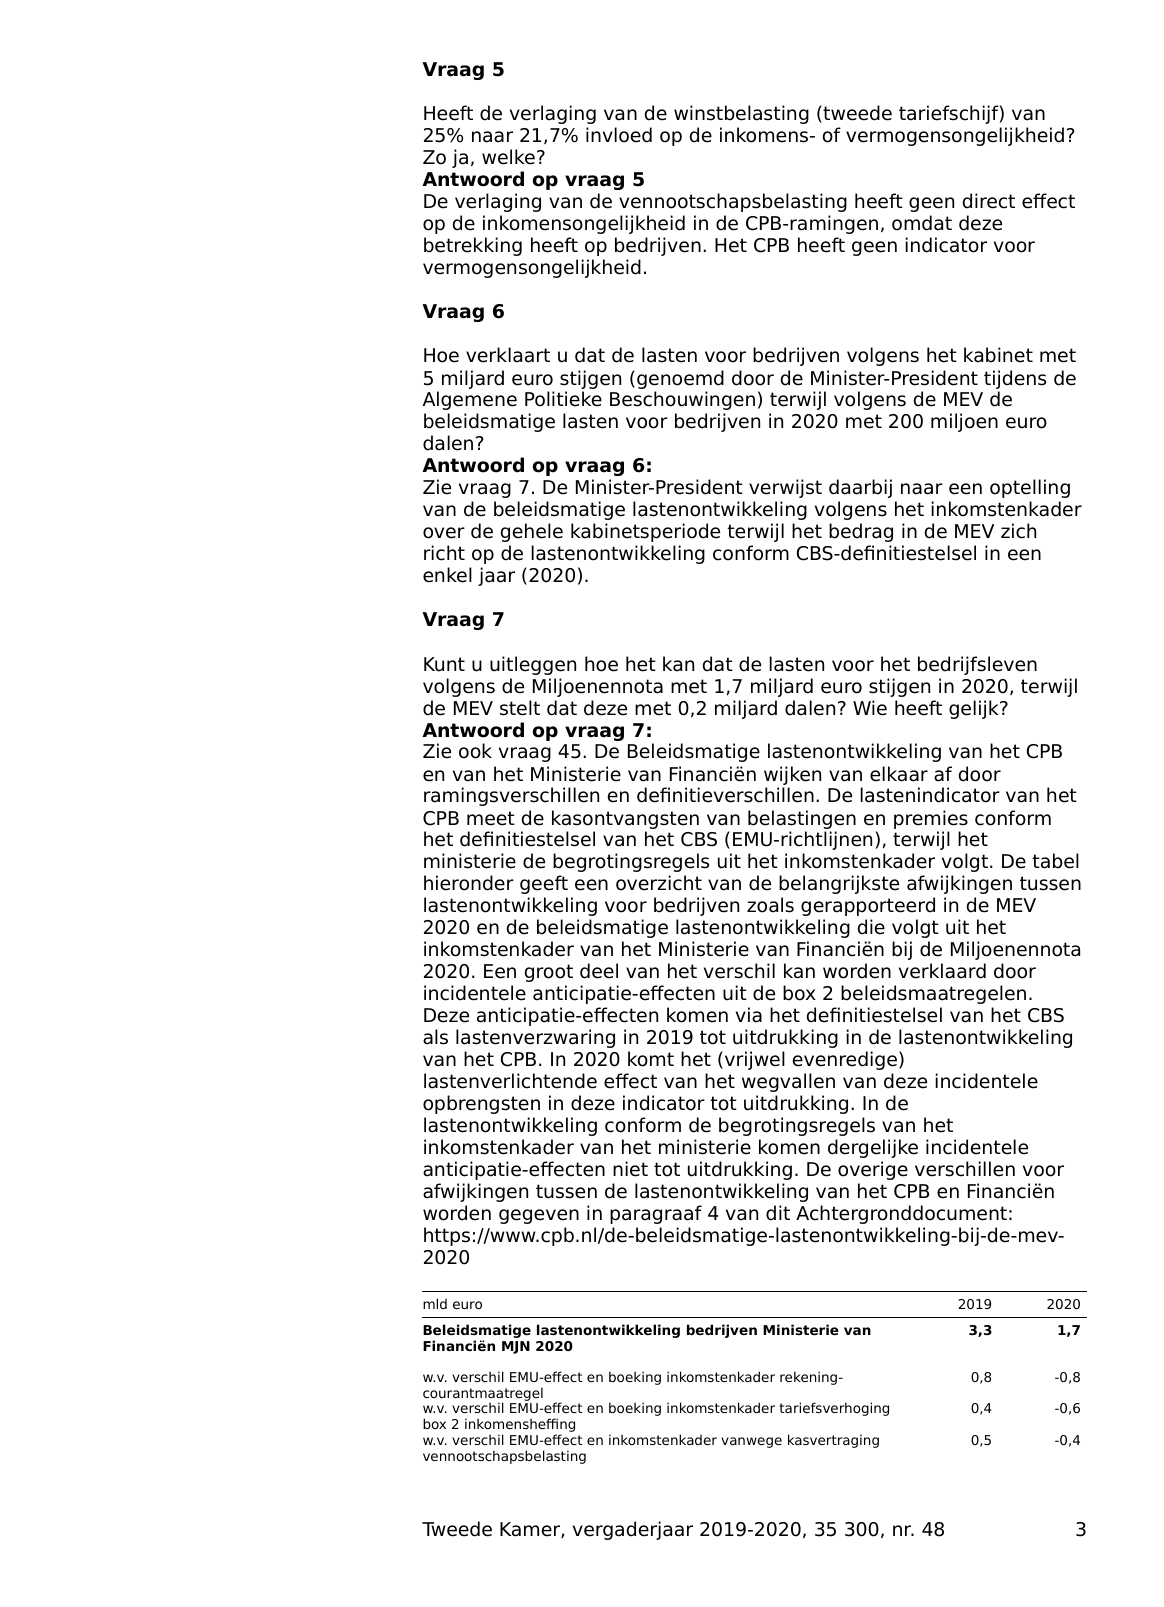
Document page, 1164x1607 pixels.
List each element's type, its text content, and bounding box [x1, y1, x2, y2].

text Antwoord op vraag 5 [422, 169, 1087, 191]
table_cell 0,4 [910, 1401, 998, 1433]
subtitle Vraag 6 [422, 301, 1087, 323]
table_cell 0,8 [910, 1370, 998, 1401]
text Antwoord op vraag 7: [422, 719, 1087, 741]
text De verlaging van de vennootschapsbelasting heeft geen direct effect op de inkomensongelijkheid in de CPB-ramingen, omdat deze betrekking heeft op bedrijven. Het CPB heeft geen indicator voor vermogensongelijkheid. [422, 191, 1087, 279]
table_cell w.v. verschil EMU-effect en boeking inkomstenkader rekening-courantmaatregel [422, 1370, 909, 1401]
text Zie ook vraag 45. De Beleidsmatige lastenontwikkeling van het CPB en van het Ministerie van Financiën wijken van elkaar af door ramingsverschillen en definitieverschillen. De lastenindicator van het CPB meet de kasontvangsten van belastingen en premies conform het definitiestelsel van het CBS (EMU-richtlijnen), terwijl het ministerie de begrotingsregels uit het inkomstenkader volgt. De tabel hieronder geeft een overzicht van de belangrijkste afwijkingen tussen lastenontwikkeling voor bedrijven zoals gerapporteerd in de MEV 2020 en de beleidsmatige lastenontwikkeling die volgt uit het inkomstenkader van het Ministerie van Financiën bij de Miljoenennota 2020. Een groot deel van het verschil kan worden verklaard door incidentele anticipatie-effecten uit de box 2 beleidsmaatregelen. Deze anticipatie-effecten komen via het definitiestelsel van het CBS als lastenverzwaring in 2019 tot uitdrukking in de lastenontwikkeling van het CPB. In 2020 komt het (vrijwel evenredige) lastenverlichtende effect van het wegvallen van deze incidentele opbrengsten in deze indicator tot uitdrukking. In de lastenontwikkeling conform de begrotingsregels van het inkomstenkader van het ministerie komen dergelijke incidentele anticipatie-effecten niet tot uitdrukking. De overige verschillen voor afwijkingen tussen de lastenontwikkeling van het CPB en Financiën worden gegeven in paragraaf 4 van dit Achtergronddocument: https://www.cpb.nl/de-beleidsmatige-lastenontwikkeling-bij-de-mev-2020 [422, 741, 1087, 1269]
subtitle Vraag 5 [422, 59, 1087, 81]
table_cell w.v. verschil EMU-effect en boeking inkomstenkader tariefsverhoging box 2 inkomensheffing [422, 1401, 909, 1433]
table_header 2020 [998, 1292, 1087, 1317]
table_cell -0,8 [998, 1370, 1087, 1401]
table_cell -0,4 [998, 1433, 1087, 1464]
text Hoe verklaart u dat de lasten voor bedrijven volgens het kabinet met 5 miljard euro stijgen (genoemd door de Minister-President tijdens de Algemene Politieke Beschouwingen) terwijl volgens de MEV de beleidsmatige lasten voor bedrijven in 2020 met 200 miljoen euro dalen? [422, 345, 1087, 455]
table_cell [910, 1354, 998, 1370]
table_header mld euro [422, 1292, 909, 1317]
table_header 2019 [910, 1292, 998, 1317]
text Zie vraag 7. De Minister-President verwijst daarbij naar een optelling van de beleidsmatige lastenontwikkeling volgens het inkomstenkader over de gehele kabinetsperiode terwijl het bedrag in de MEV zich richt op de lastenontwikkeling conform CBS-definitiestelsel in een enkel jaar (2020). [422, 477, 1087, 587]
table_cell 1,7 [998, 1318, 1087, 1354]
table_cell Beleidsmatige lastenontwikkeling bedrijven Ministerie van Financiën MJN 2020 [422, 1318, 909, 1354]
table_cell -0,6 [998, 1401, 1087, 1433]
table_cell 3,3 [910, 1318, 998, 1354]
text Antwoord op vraag 6: [422, 455, 1087, 477]
table_cell w.v. verschil EMU-effect en inkomstenkader vanwege kasvertraging vennootschapsbelasting [422, 1433, 909, 1464]
text Kunt u uitleggen hoe het kan dat de lasten voor het bedrijfsleven volgens de Miljoenennota met 1,7 miljard euro stijgen in 2020, terwijl de MEV stelt dat deze met 0,2 miljard dalen? Wie heeft gelijk? [422, 653, 1087, 719]
table_cell 0,5 [910, 1433, 998, 1464]
table_cell [422, 1354, 909, 1370]
table_cell [998, 1354, 1087, 1370]
text Heeft de verlaging van de winstbelasting (tweede tariefschijf) van 25% naar 21,7% invloed op de inkomens- of vermogensongelijkheid? Zo ja, welke? [422, 103, 1087, 169]
subtitle Vraag 7 [422, 609, 1087, 631]
